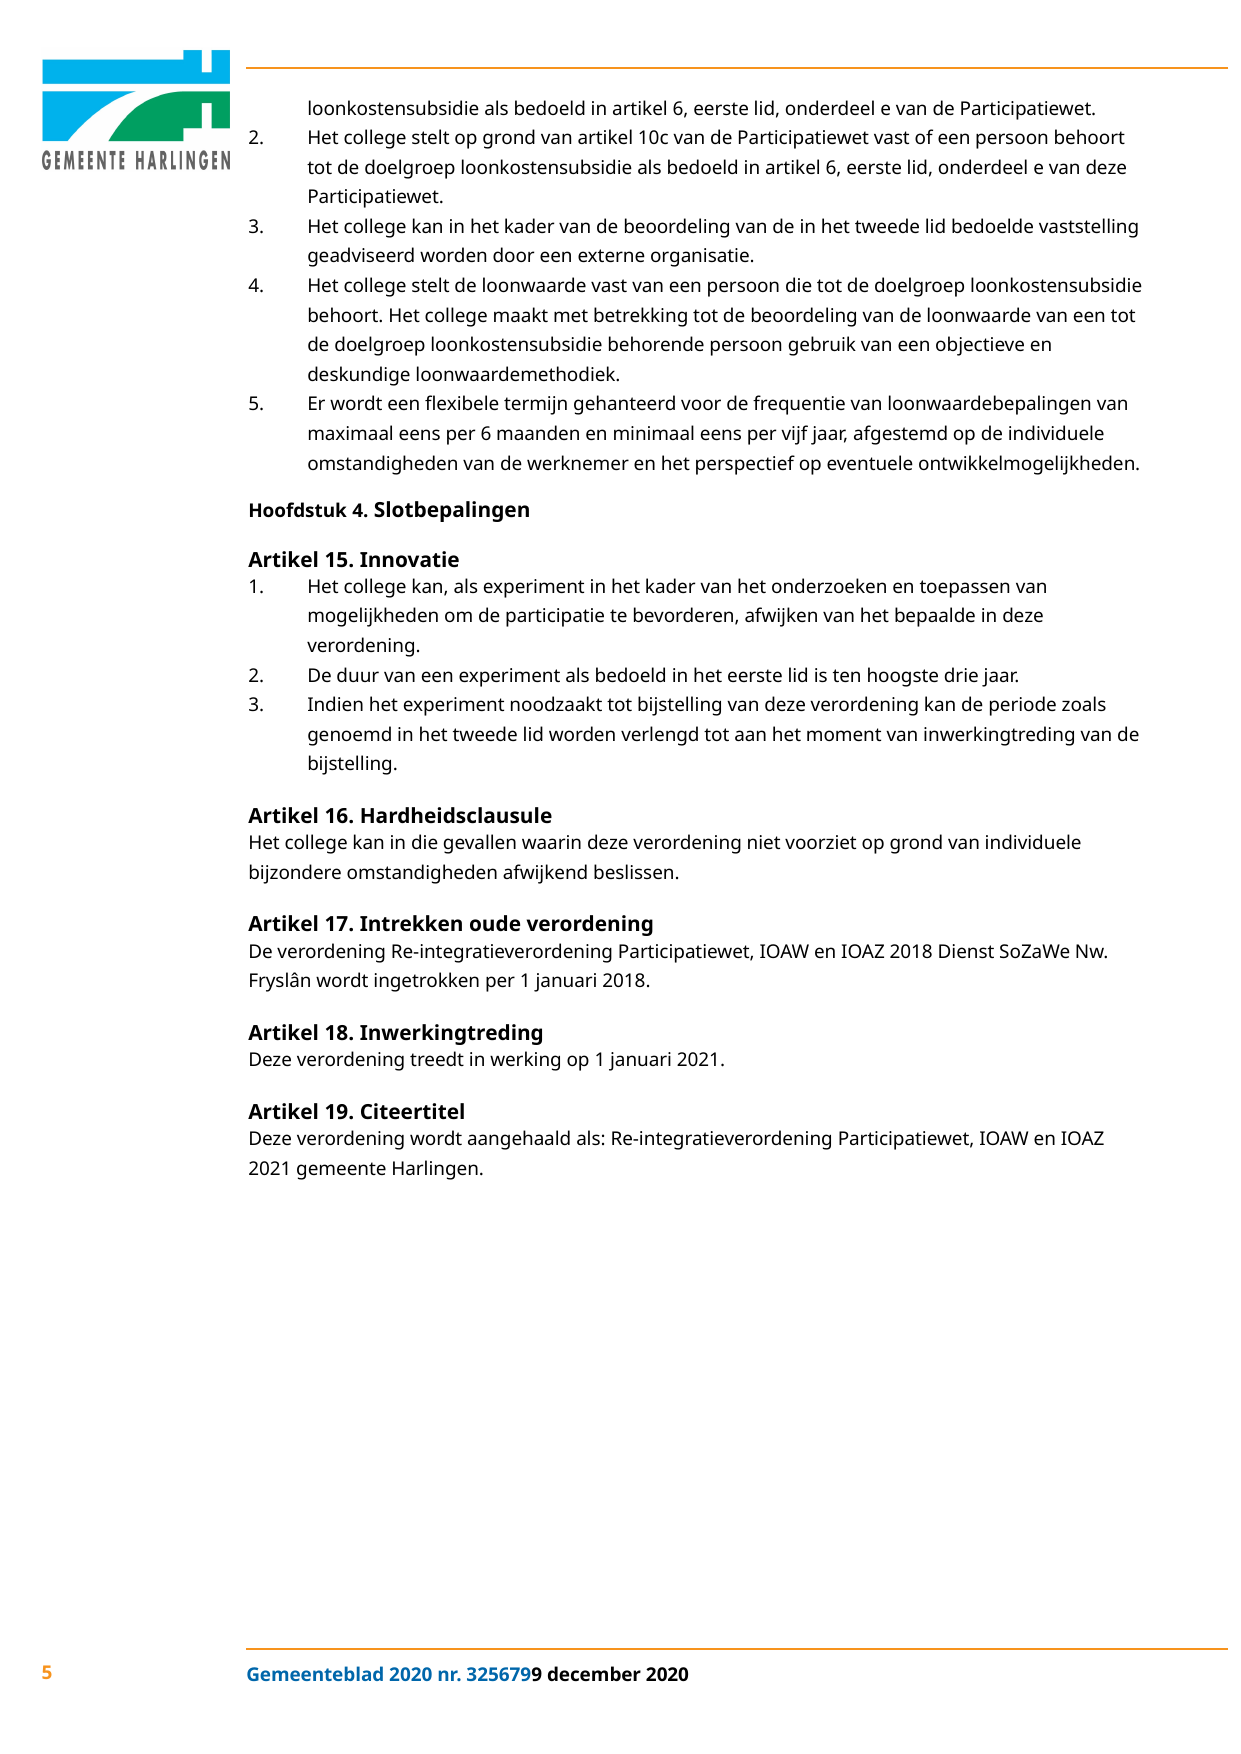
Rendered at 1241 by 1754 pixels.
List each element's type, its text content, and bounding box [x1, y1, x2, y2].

text Artikel 17. Intrekken oude verordening [248, 909, 1152, 938]
list Het college stelt de loonwaarde vast van een persoon die tot de doelgroep loonkostensubsidie behoort. Het college maakt met betrekking tot de beoordeling van de loonwaarde van een tot de doelgroep loonkostensubsidie behorende persoon gebruik van een objectieve en deskundige loonwaardemethodiek. [248, 272, 1152, 387]
picture [41, 47, 231, 172]
list Het college kan in het kader van de beoordeling van de in het tweede lid bedoelde vaststelling geadviseerd worden door een externe organisatie. [248, 213, 1152, 268]
text Artikel 19. Citeertitel [248, 1097, 1152, 1125]
list De duur van een experiment als bedoeld in het eerste lid is ten hoogste drie jaar. [248, 662, 1152, 688]
list loonkostensubsidie als bedoeld in artikel 6, eerste lid, onderdeel e van de Participatiewet. [248, 95, 1152, 121]
text Het college kan in die gevallen waarin deze verordening niet voorziet op grond van individuele bijzondere omstandigheden afwijkend beslissen. [248, 829, 1152, 885]
list Het college kan, als experiment in het kader van het onderzoeken en toepassen van mogelijkheden om de participatie te bevorderen, afwijken van het bepaalde in deze verordening. [248, 573, 1152, 658]
text Deze verordening treedt in werking op 1 januari 2021. [248, 1046, 1152, 1072]
list Het college stelt op grond van artikel 10c van de Participatiewet vast of een persoon behoort tot de doelgroep loonkostensubsidie als bedoeld in artikel 6, eerste lid, onderdeel e van deze Participatiewet. [248, 124, 1152, 209]
text De verordening Re-integratieverordening Participatiewet, IOAW en IOAZ 2018 Dienst SoZaWe Nw. Fryslân wordt ingetrokken per 1 januari 2018. [248, 938, 1152, 993]
text Hoofdstuk 4. Slotbepalingen [248, 495, 1152, 524]
text Artikel 16. Hardheidsclausule [248, 801, 1152, 829]
list Er wordt een flexibele termijn gehanteerd voor de frequentie van loonwaardebepalingen van maximaal eens per 6 maanden en minimaal eens per vijf jaar, afgestemd op de individuele omstandigheden van de werknemer en het perspectief op eventuele ontwikkelmogelijkheden. [248, 391, 1152, 476]
text Artikel 15. Innovatie [248, 545, 1152, 573]
text Artikel 18. Inwerkingtreding [248, 1018, 1152, 1046]
text Deze verordening wordt aangehaald als: Re-integratieverordening Participatiewet, IOAW en IOAZ 2021 gemeente Harlingen. [248, 1125, 1152, 1181]
list Indien het experiment noodzaakt tot bijstelling van deze verordening kan de periode zoals genoemd in het tweede lid worden verlengd tot aan het moment van inwerkingtreding van de bijstelling. [248, 691, 1152, 776]
